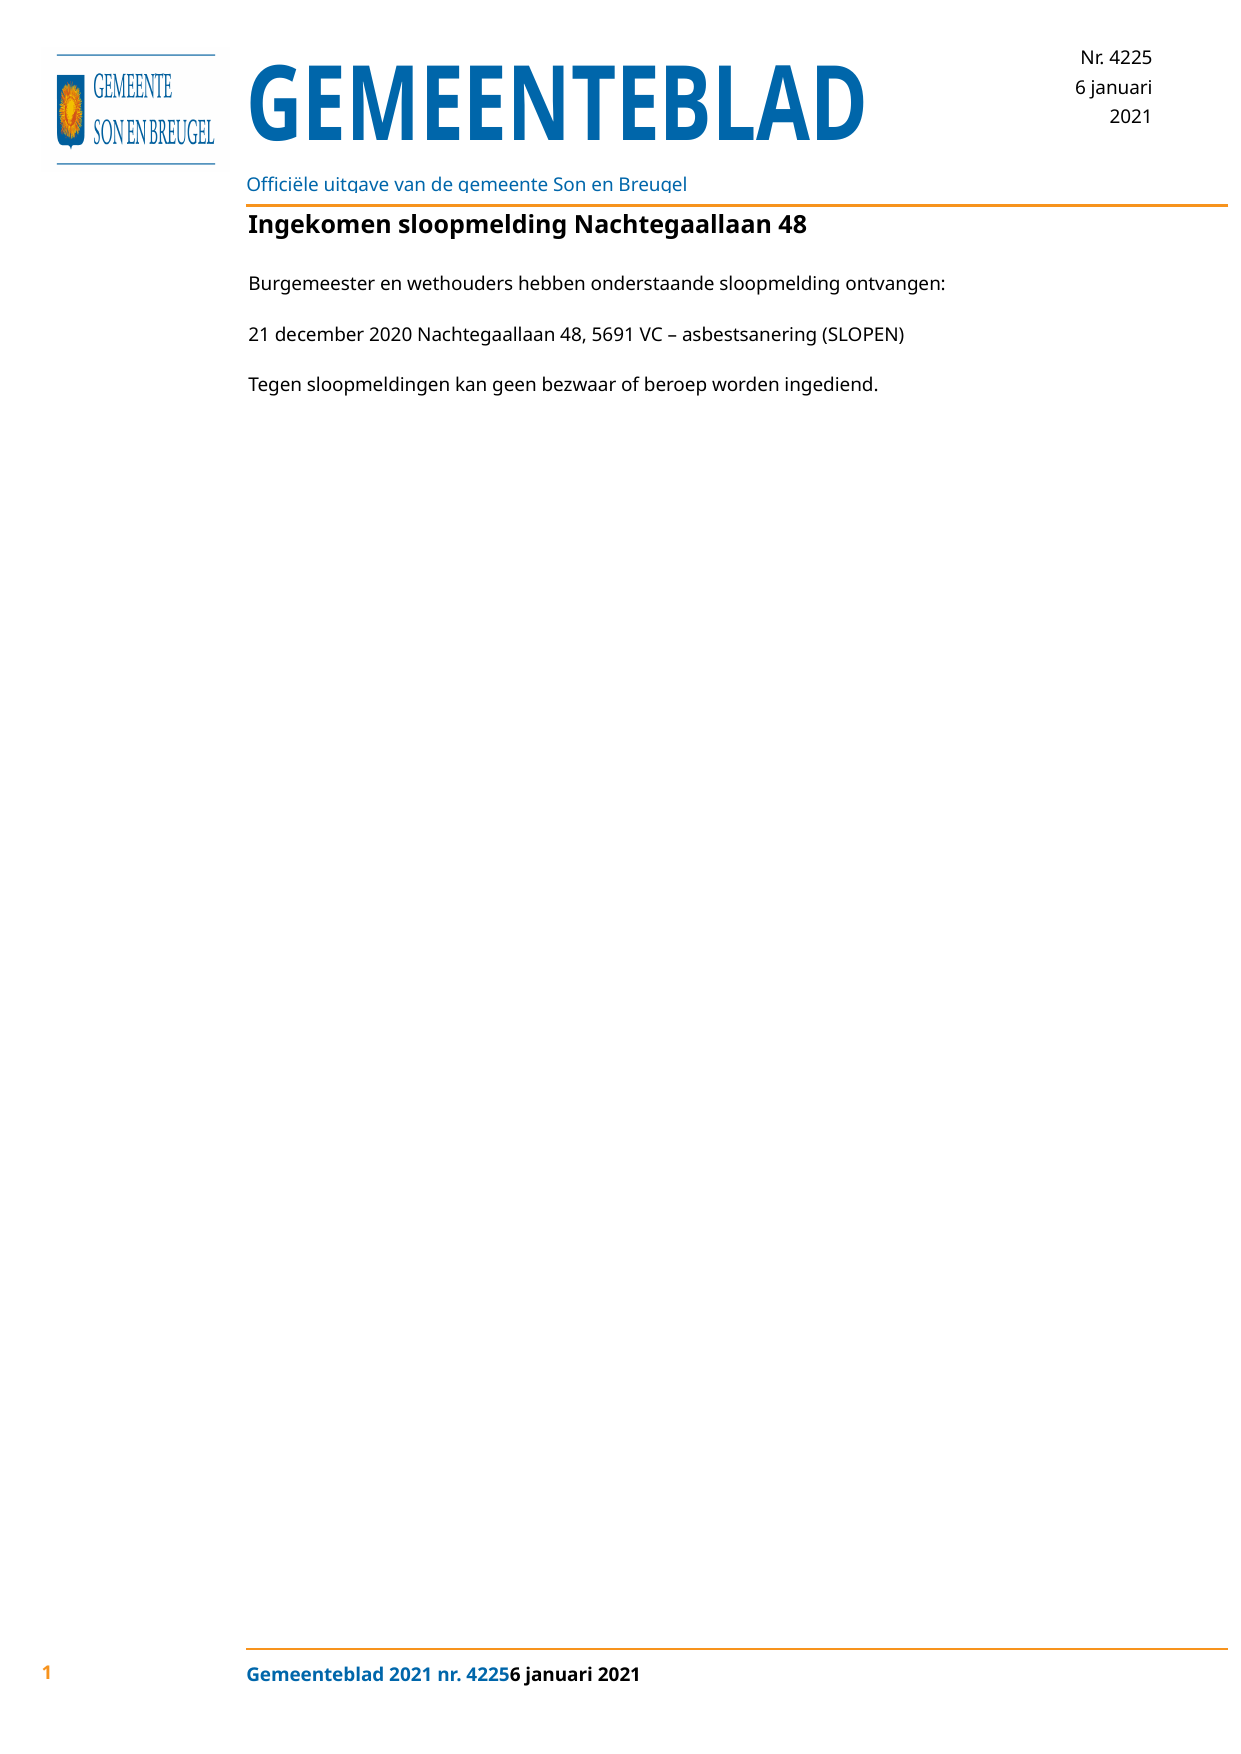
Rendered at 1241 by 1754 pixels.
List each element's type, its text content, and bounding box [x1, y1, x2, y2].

text Tegen sloopmeldingen kan geen bezwaar of beroep worden ingediend. [248, 371, 1152, 397]
text Ingekomen sloopmelding Nachtegaallaan 48 [248, 207, 1152, 241]
text 21 december 2020 Nachtegaallaan 48, 5691 VC – asbestsanering (SLOPEN) [248, 321, 1152, 346]
text Burgemeester en wethouders hebben onderstaande sloopmelding ontvangen: [248, 270, 1152, 296]
picture [41, 47, 231, 172]
